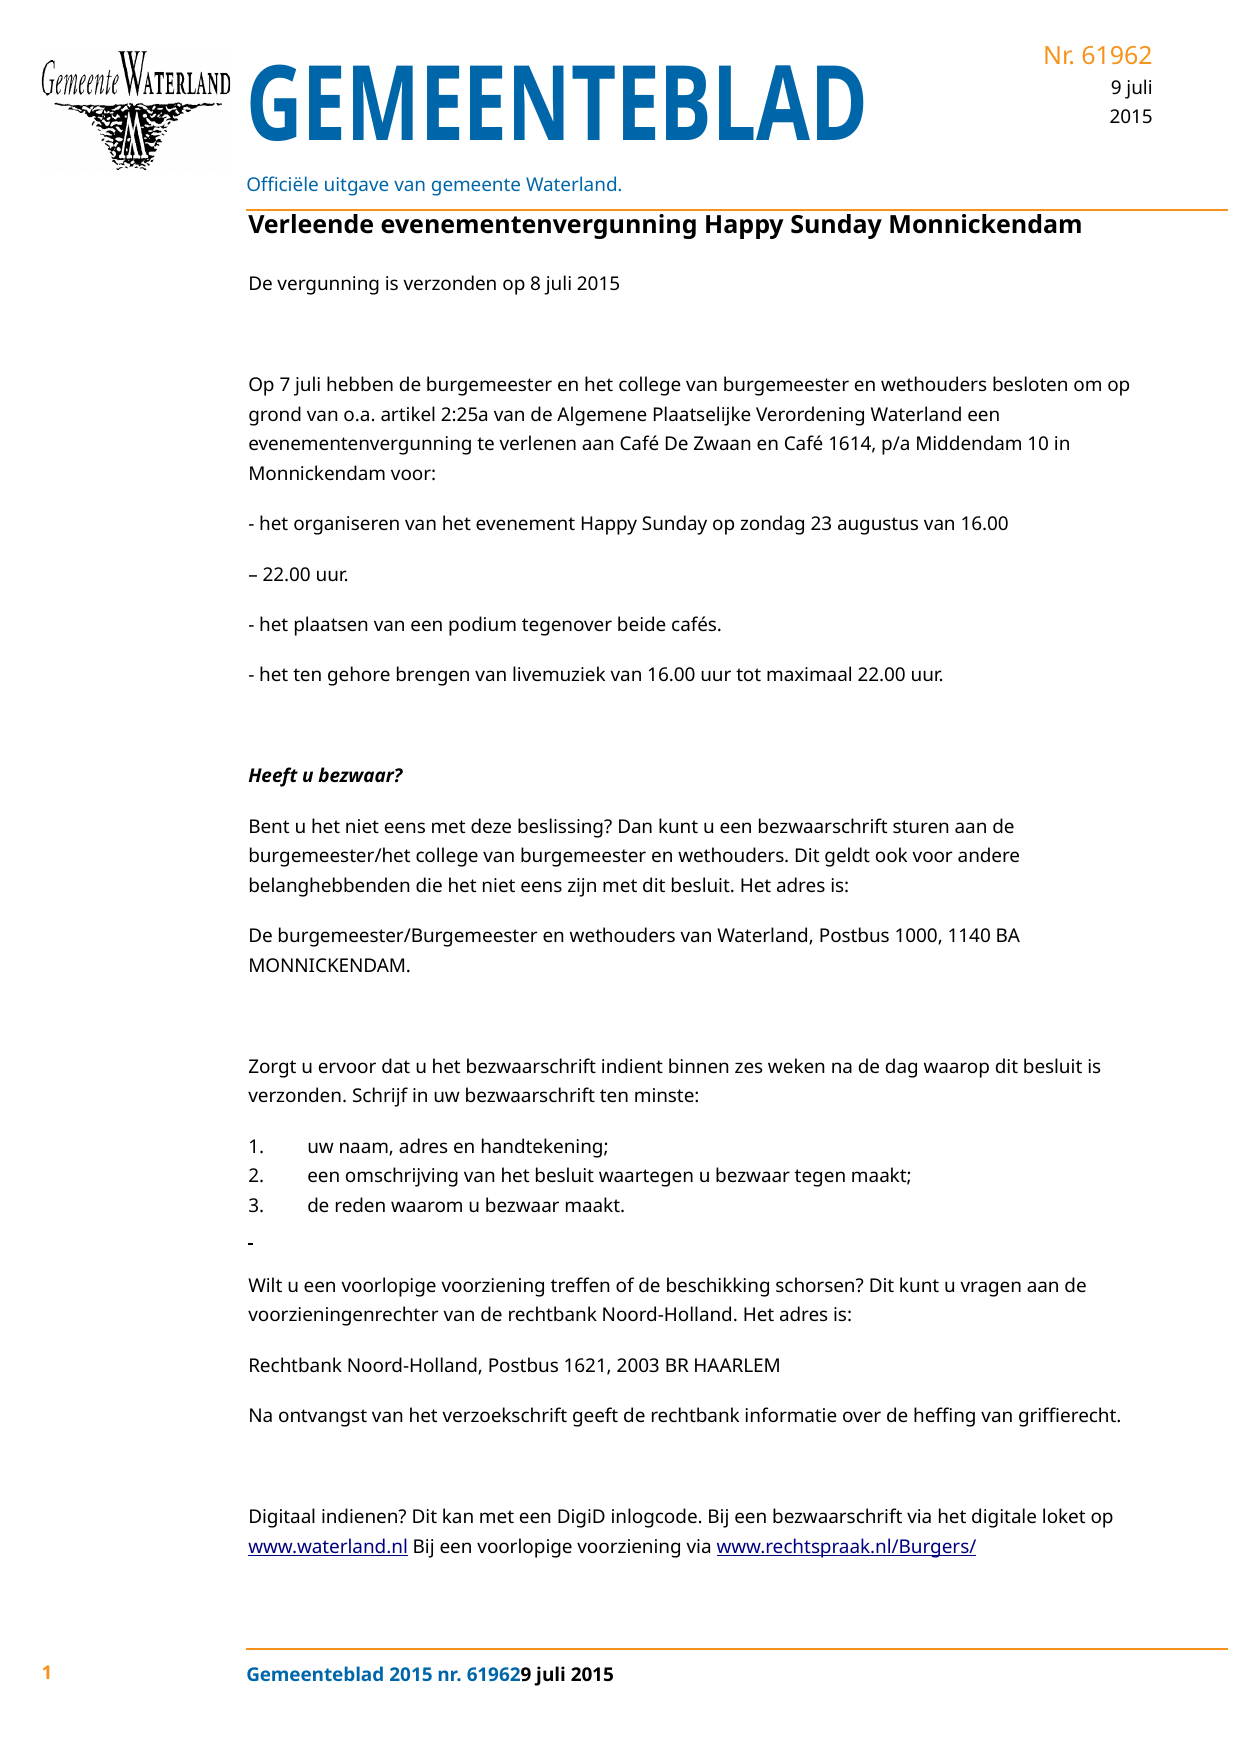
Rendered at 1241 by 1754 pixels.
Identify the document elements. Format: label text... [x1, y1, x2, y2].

text - het plaatsen van een podium tegenover beide cafés. [248, 611, 1152, 637]
text Digitaal indienen? Dit kan met een DigiD inlogcode. Bij een bezwaarschrift via het digitale loket op www.waterland.nl Bij een voorlopige voorziening via www.rechtspraak.nl/Burgers/ [248, 1503, 1152, 1558]
text De burgemeester/Burgemeester en wethouders van Waterland, Postbus 1000, 1140 BA MONNICKENDAM. [248, 922, 1152, 978]
list een omschrijving van het besluit waartegen u bezwaar tegen maakt; [248, 1162, 1152, 1188]
text - het ten gehore brengen van livemuziek van 16.00 uur tot maximaal 22.00 uur. [248, 662, 1152, 687]
text Zorgt u ervoor dat u het bezwaarschrift indient binnen zes weken na de dag waarop dit besluit is verzonden. Schrijf in uw bezwaarschrift ten minste: [248, 1053, 1152, 1108]
text Wilt u een voorlopige voorziening treffen of de beschikking schorsen? Dit kunt u vragen aan de voorzieningenrechter van de rechtbank Noord-Holland. Het adres is: [248, 1272, 1152, 1327]
picture [41, 47, 231, 172]
text Verleende evenementenvergunning Happy Sunday Monnickendam [248, 211, 1152, 241]
text Bent u het niet eens met deze beslissing? Dan kunt u een bezwaarschrift sturen aan de burgemeester/het college van burgemeester en wethouders. Dit geldt ook voor andere belanghebbenden die het niet eens zijn met dit besluit. Het adres is: [248, 813, 1152, 898]
list uw naam, adres en handtekening; [248, 1133, 1152, 1158]
text Op 7 juli hebben de burgemeester en het college van burgemeester en wethouders besloten om op grond van o.a. artikel 2:25a van de Algemene Plaatselijke Verordening Waterland een evenementenvergunning te verlenen aan Café De Zwaan en Café 1614, p/a Middendam 10 in Monnickendam voor: [248, 371, 1152, 486]
text – 22.00 uur. [248, 561, 1152, 586]
text De vergunning is verzonden op 8 juli 2015 [248, 270, 1152, 296]
text - het organiseren van het evenement Happy Sunday op zondag 23 augustus van 16.00 [248, 510, 1152, 536]
list de reden waarom u bezwaar maakt. [248, 1192, 1152, 1218]
text Rechtbank Noord-Holland, Postbus 1621, 2003 BR HAARLEM [248, 1352, 1152, 1378]
text Heeft u bezwaar? [248, 762, 1152, 788]
text Na ontvangst van het verzoekschrift geeft de rechtbank informatie over de heffing van griffierecht. [248, 1402, 1152, 1428]
